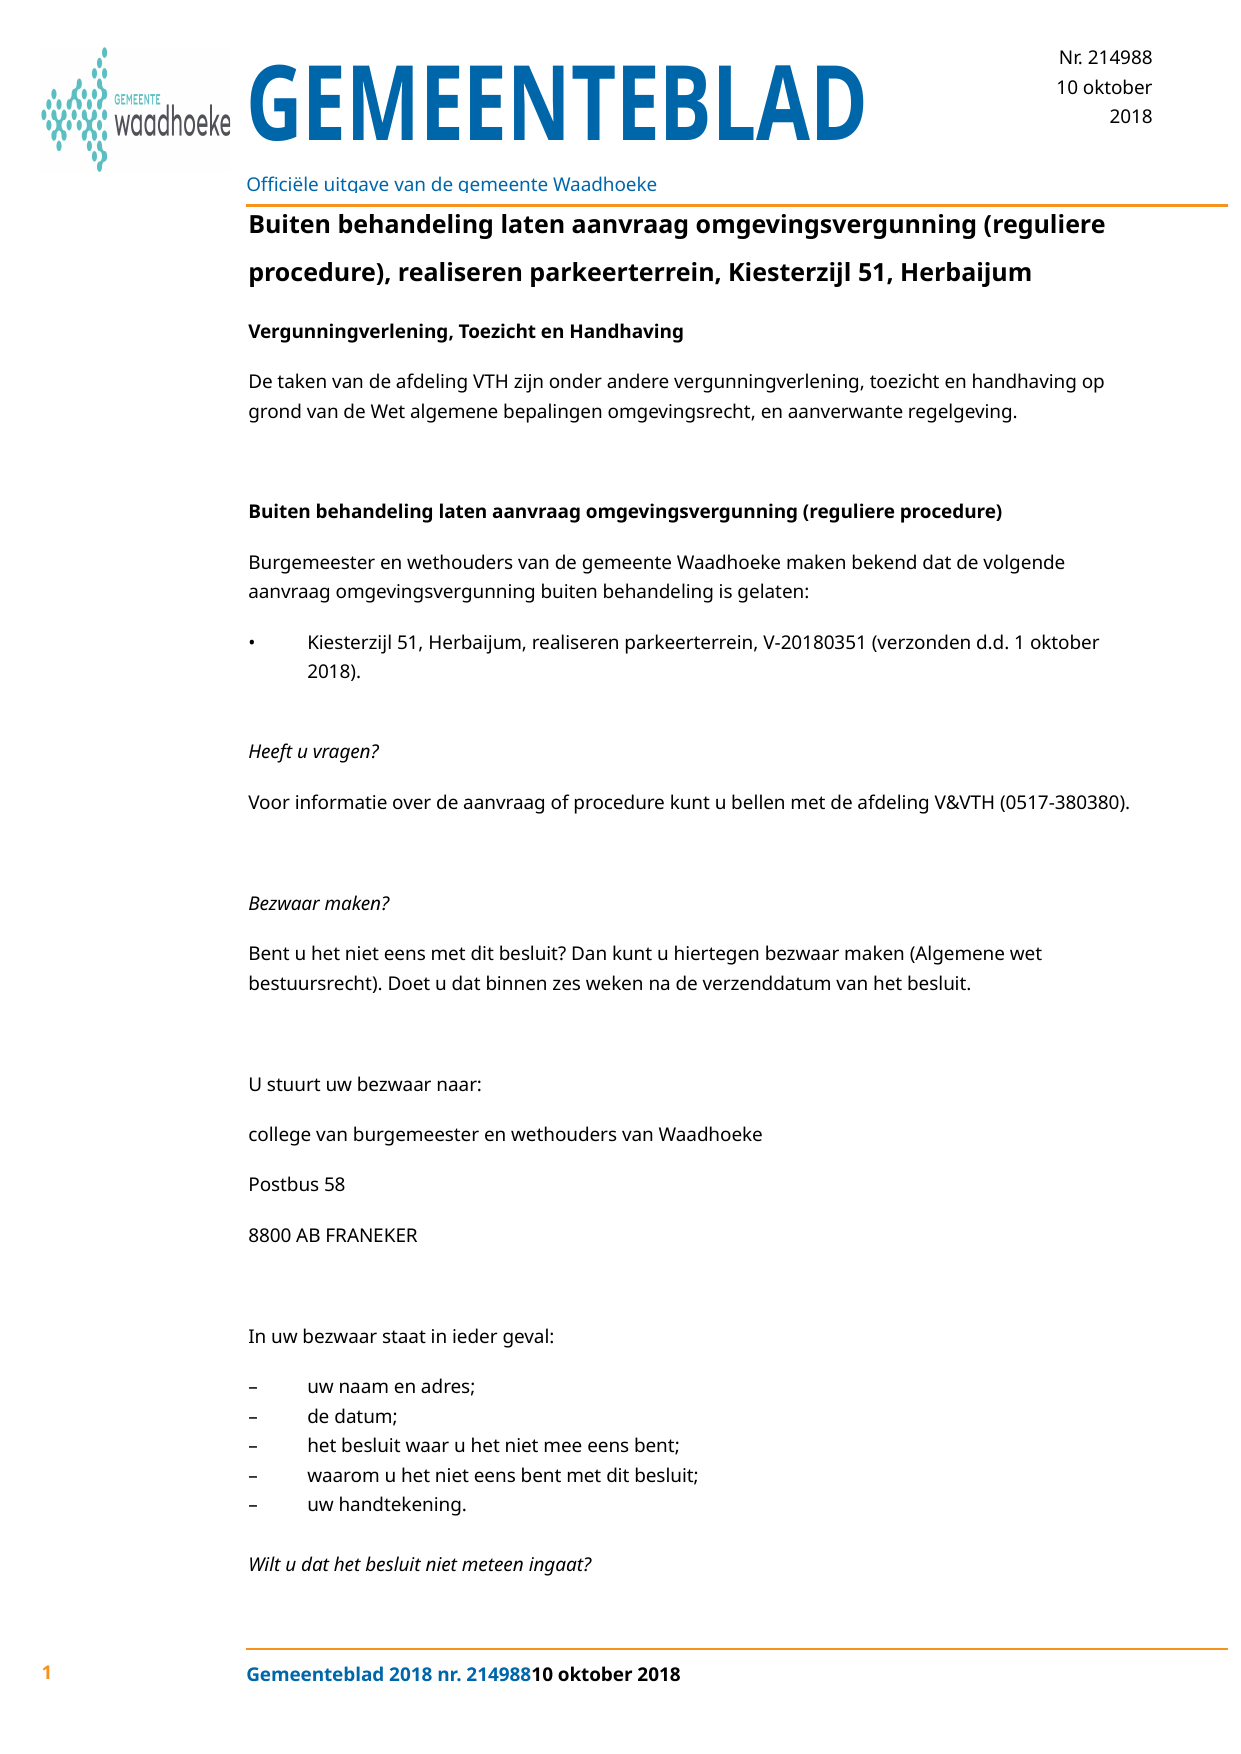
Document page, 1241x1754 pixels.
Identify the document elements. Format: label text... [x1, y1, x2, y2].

text Heeft u vragen? [248, 739, 1152, 764]
text Buiten behandeling laten aanvraag omgevingsvergunning (reguliere procedure) [248, 499, 1152, 524]
text Vergunningverlening, Toezicht en Handhaving [248, 318, 1152, 344]
list de datum; [248, 1403, 1152, 1429]
text college van burgemeester en wethouders van Waadhoeke [248, 1121, 1152, 1147]
text De taken van de afdeling VTH zijn onder andere vergunningverlening, toezicht en handhaving op grond van de Wet algemene bepalingen omgevingsrecht, en aanverwante regelgeving. [248, 368, 1152, 424]
picture [41, 47, 231, 172]
text Postbus 58 [248, 1172, 1152, 1197]
text Wilt u dat het besluit niet meteen ingaat? [248, 1551, 1152, 1577]
text Buiten behandeling laten aanvraag omgevingsvergunning (reguliere procedure), realiseren parkeerterrein, Kiesterzijl 51, Herbaijum [248, 207, 1152, 288]
text Burgemeester en wethouders van de gemeente Waadhoeke maken bekend dat de volgende aanvraag omgevingsvergunning buiten behandeling is gelaten: [248, 549, 1152, 604]
list het besluit waar u het niet mee eens bent; [248, 1432, 1152, 1458]
text In uw bezwaar staat in ieder geval: [248, 1323, 1152, 1349]
text U stuurt uw bezwaar naar: [248, 1071, 1152, 1097]
list waarom u het niet eens bent met dit besluit; [248, 1462, 1152, 1488]
list uw naam en adres; [248, 1373, 1152, 1399]
text Bent u het niet eens met dit besluit? Dan kunt u hiertegen bezwaar maken (Algemene wet bestuursrecht). Doet u dat binnen zes weken na de verzenddatum van het besluit. [248, 940, 1152, 996]
list uw handtekening. [248, 1492, 1152, 1517]
list Kiesterzijl 51, Herbaijum, realiseren parkeerterrein, V-20180351 (verzonden d.d. 1 oktober 2018). [248, 629, 1152, 684]
text Voor informatie over de aanvraag of procedure kunt u bellen met de afdeling V&VTH (0517-380380). [248, 789, 1152, 815]
text 8800 AB FRANEKER [248, 1222, 1152, 1248]
text Bezwaar maken? [248, 890, 1152, 916]
